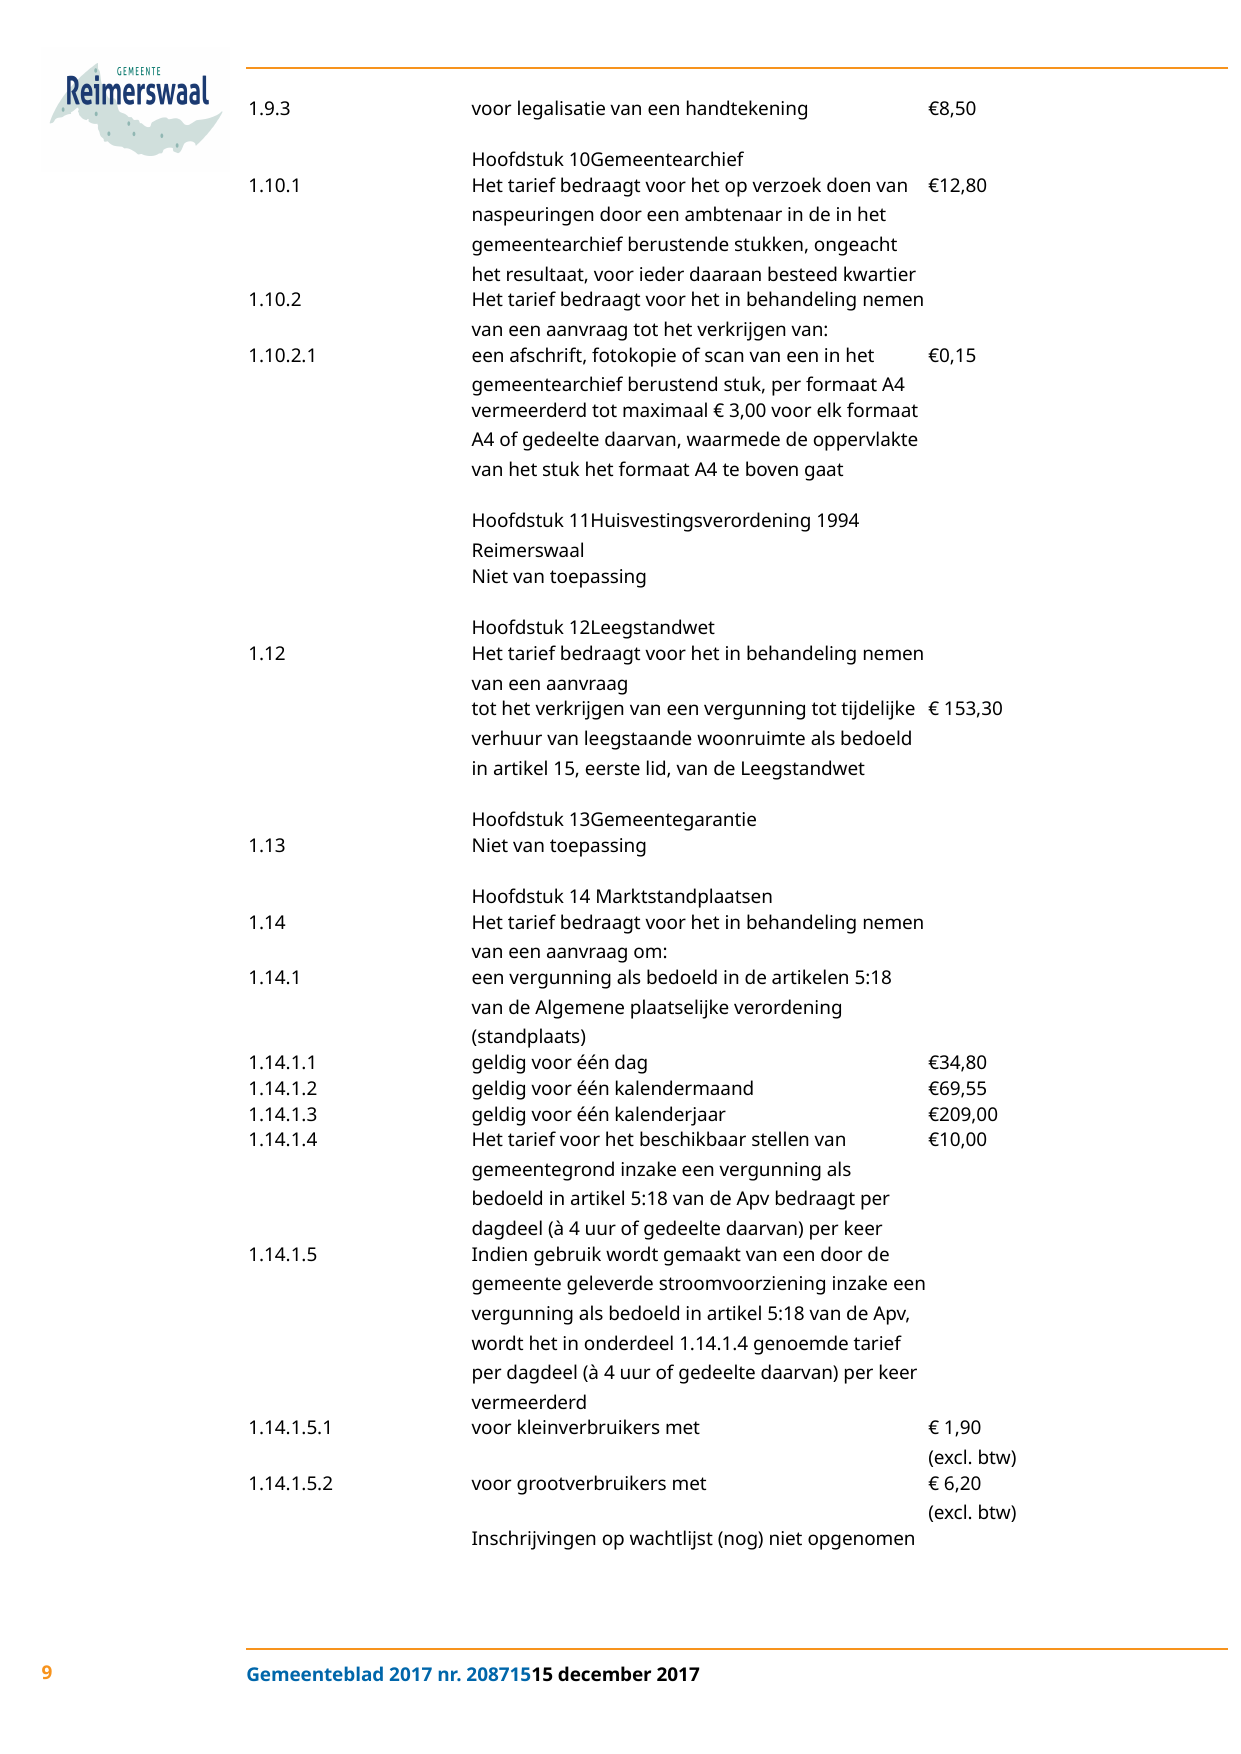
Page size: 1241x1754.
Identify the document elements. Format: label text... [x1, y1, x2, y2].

table_cell [471, 589, 928, 614]
table_cell [928, 883, 1152, 909]
table_cell Hoofdstuk 12Leegstandwet [471, 615, 928, 640]
table_cell Het tarief bedraagt voor het in behandeling nemen van een aanvraag om: [471, 909, 928, 964]
table_cell € 1,90 (excl. btw) [928, 1415, 1152, 1470]
table_cell Het tarief voor het beschikbaar stellen van gemeentegrond inzake een vergunning als bedoeld in artikel 5:18 van de Apv bedraagt per dagdeel (à 4 uur of gedeelte daarvan) per keer [471, 1126, 928, 1241]
table_cell 1.14.1.5.1 [248, 1415, 471, 1470]
table_cell 1.14.1.5.2 [248, 1470, 471, 1525]
table_cell [471, 1551, 928, 1606]
table_cell [928, 858, 1152, 883]
table_cell Het tarief bedraagt voor het op verzoek doen van naspeuringen door een ambtenaar in de in het gemeentearchief berustende stukken, ongeacht het resultaat, voor ieder daaraan besteed kwartier [471, 172, 928, 286]
table_cell 1.14.1.2 [248, 1075, 471, 1101]
table_cell 1.14.1 [248, 964, 471, 1049]
table_cell [248, 563, 471, 589]
table_cell € 153,30 [928, 696, 1152, 780]
table_cell voor legalisatie van een handtekening [471, 95, 928, 121]
table_cell €69,55 [928, 1075, 1152, 1101]
picture [41, 47, 231, 172]
table_cell Indien gebruik wordt gemaakt van een door de gemeente geleverde stroomvoorziening inzake een vergunning als bedoeld in artikel 5:18 van de Apv, wordt het in onderdeel 1.14.1.4 genoemde tarief per dagdeel (à 4 uur of gedeelte daarvan) per keer vermeerderd [471, 1241, 928, 1414]
table_cell [248, 1525, 471, 1551]
table_cell 1.14.1.4 [248, 1126, 471, 1241]
table_cell [248, 1551, 471, 1606]
table_cell € 6,20 (excl. btw) [928, 1470, 1152, 1525]
table_cell 1.10.1 [248, 172, 471, 286]
table_cell 1.10.2.1 [248, 342, 471, 397]
table_cell geldig voor één dag [471, 1049, 928, 1075]
table_cell een afschrift, fotokopie of scan van een in het gemeentearchief berustend stuk, per formaat A4 [471, 342, 928, 397]
table_cell €0,15 [928, 342, 1152, 397]
table_cell geldig voor één kalendermaand [471, 1075, 928, 1101]
table_cell 1.14.1.1 [248, 1049, 471, 1075]
table_cell [248, 696, 471, 780]
table_cell Niet van toepassing [471, 832, 928, 858]
table_cell 1.13 [248, 832, 471, 858]
table_cell [248, 780, 471, 806]
table_cell [928, 640, 1152, 696]
table_cell [928, 615, 1152, 640]
table_cell [471, 482, 928, 508]
table_cell 1.9.3 [248, 95, 471, 121]
table_cell [928, 806, 1152, 832]
table_cell [248, 806, 471, 832]
table_cell Hoofdstuk 11Huisvestingsverordening 1994 Reimerswaal [471, 508, 928, 563]
table_cell 1.10.2 [248, 286, 471, 342]
table_cell [928, 286, 1152, 342]
table_cell [928, 589, 1152, 614]
table_cell €12,80 [928, 172, 1152, 286]
table_cell [928, 482, 1152, 508]
table_cell [928, 1551, 1152, 1606]
table_cell [928, 1525, 1152, 1551]
table_cell [248, 615, 471, 640]
table_cell voor grootverbruikers met [471, 1470, 928, 1525]
table_cell een vergunning als bedoeld in de artikelen 5:18 van de Algemene plaatselijke verordening (standplaats) [471, 964, 928, 1049]
table_cell [928, 909, 1152, 964]
table_cell Niet van toepassing [471, 563, 928, 589]
table_cell Het tarief bedraagt voor het in behandeling nemen van een aanvraag tot het verkrijgen van: [471, 286, 928, 342]
table_cell [928, 1241, 1152, 1414]
table_cell €10,00 [928, 1126, 1152, 1241]
table_cell [928, 964, 1152, 1049]
table_cell [248, 121, 471, 146]
table_cell [471, 780, 928, 806]
table_cell [248, 589, 471, 614]
table_cell 1.14.1.3 [248, 1101, 471, 1126]
table_cell Hoofdstuk 14 Marktstandplaatsen [471, 883, 928, 909]
table_cell €8,50 [928, 95, 1152, 121]
table_cell Het tarief bedraagt voor het in behandeling nemen van een aanvraag [471, 640, 928, 696]
table_cell 1.14 [248, 909, 471, 964]
table_cell [471, 121, 928, 146]
table_cell [248, 883, 471, 909]
table_cell [928, 146, 1152, 172]
table_cell [928, 832, 1152, 858]
table_cell [928, 121, 1152, 146]
table_cell €34,80 [928, 1049, 1152, 1075]
table_cell [471, 858, 928, 883]
table_cell geldig voor één kalenderjaar [471, 1101, 928, 1126]
table_cell 1.14.1.5 [248, 1241, 471, 1414]
table_cell Hoofdstuk 13Gemeentegarantie [471, 806, 928, 832]
table_cell €209,00 [928, 1101, 1152, 1126]
table_cell [928, 508, 1152, 563]
table_cell [248, 482, 471, 508]
table_cell [248, 397, 471, 482]
table_cell [928, 563, 1152, 589]
table_cell 1.12 [248, 640, 471, 696]
table_cell Hoofdstuk 10Gemeentearchief [471, 146, 928, 172]
table_cell [248, 508, 471, 563]
table_cell voor kleinverbruikers met [471, 1415, 928, 1470]
table_cell tot het verkrijgen van een vergunning tot tijdelijke verhuur van leegstaande woonruimte als bedoeld in artikel 15, eerste lid, van de Leegstandwet [471, 696, 928, 780]
table_cell [248, 858, 471, 883]
table_cell [928, 780, 1152, 806]
table_cell vermeerderd tot maximaal € 3,00 voor elk formaat A4 of gedeelte daarvan, waarmede de oppervlakte van het stuk het formaat A4 te boven gaat [471, 397, 928, 482]
table_cell [248, 146, 471, 172]
table_cell [928, 397, 1152, 482]
table_cell Inschrijvingen op wachtlijst (nog) niet opgenomen [471, 1525, 928, 1551]
